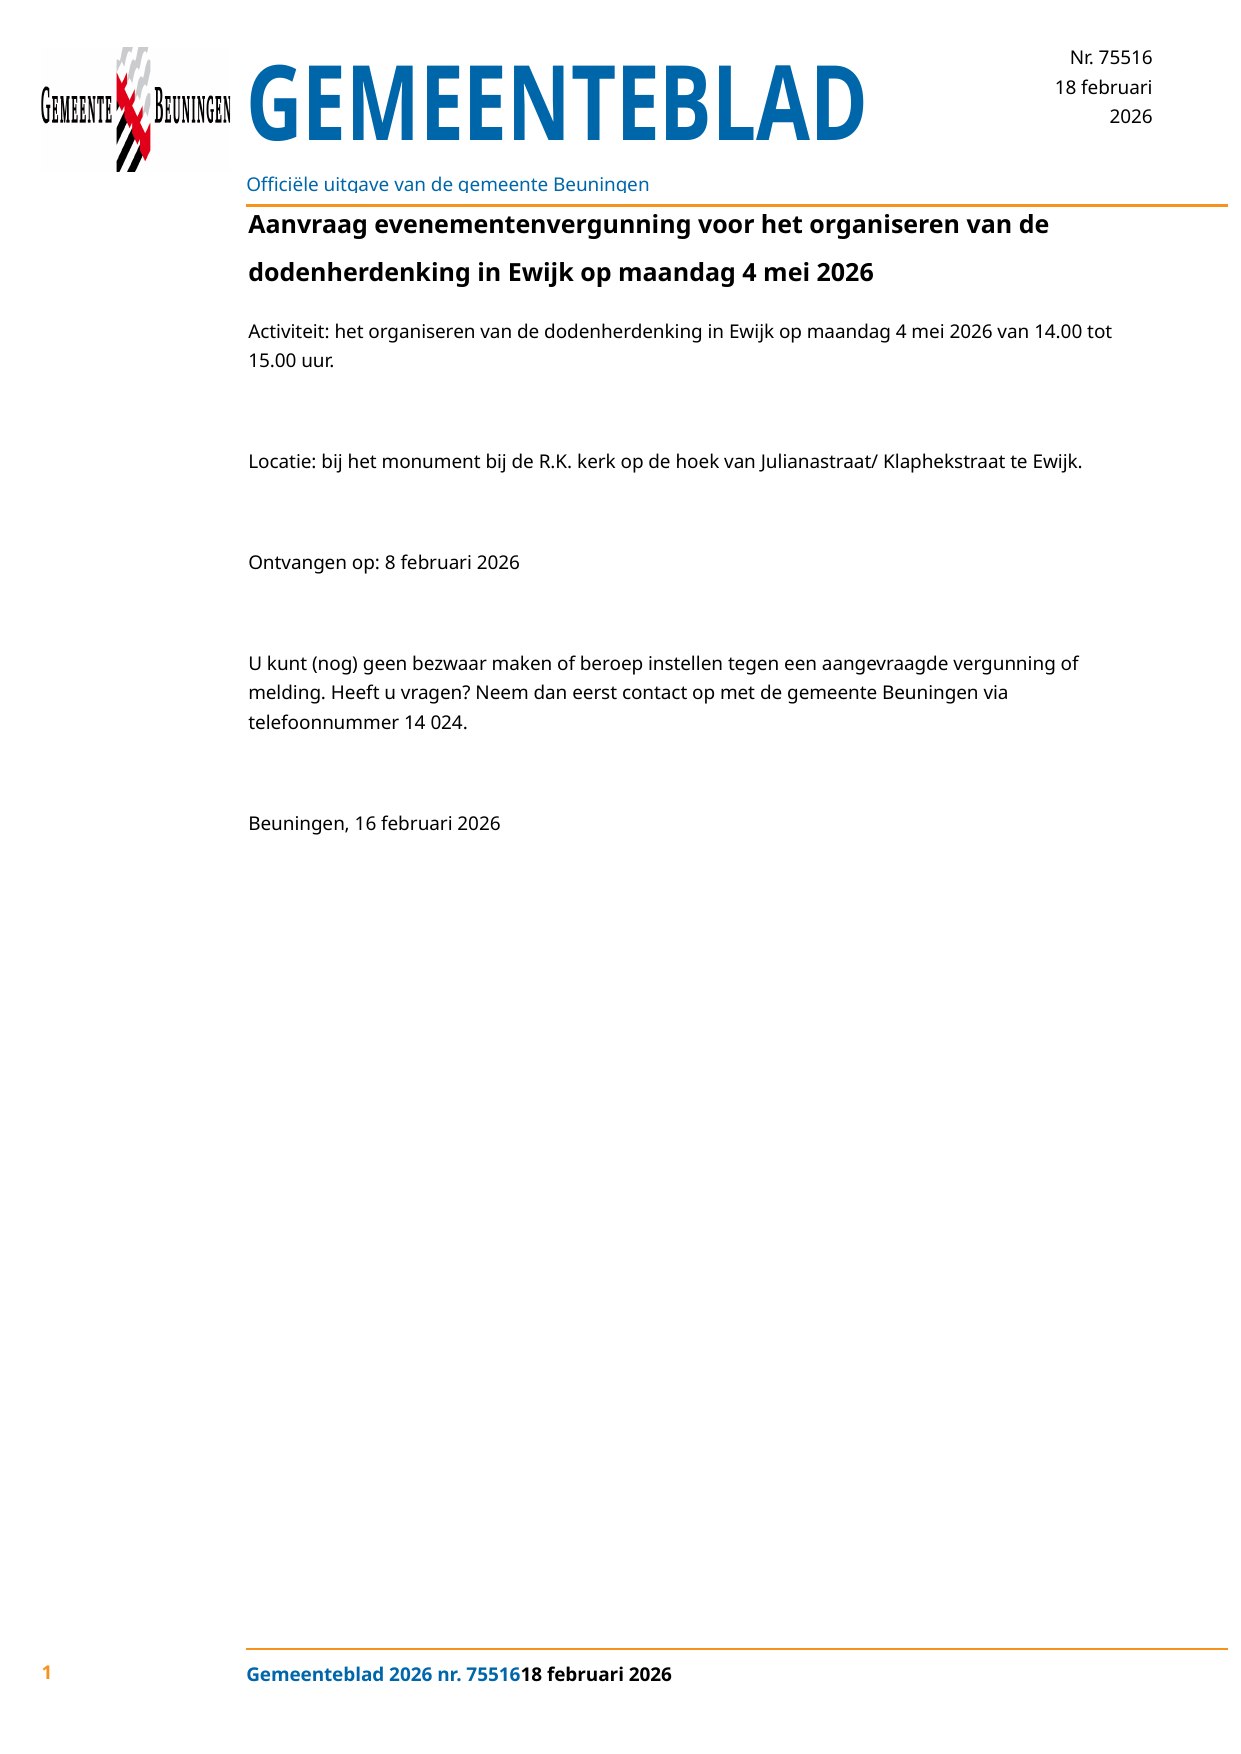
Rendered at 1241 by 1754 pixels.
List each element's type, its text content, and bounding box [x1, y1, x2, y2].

picture [41, 47, 231, 172]
text Ontvangen op: 8 februari 2026 [248, 549, 1152, 575]
text Beuningen, 16 februari 2026 [248, 810, 1152, 836]
text Aanvraag evenementenvergunning voor het organiseren van de dodenherdenking in Ewijk op maandag 4 mei 2026 [248, 207, 1152, 288]
text Activiteit: het organiseren van de dodenherdenking in Ewijk op maandag 4 mei 2026 van 14.00 tot 15.00 uur. [248, 318, 1152, 373]
text Locatie: bij het monument bij de R.K. kerk op de hoek van Julianastraat/ Klaphekstraat te Ewijk. [248, 448, 1152, 474]
text U kunt (nog) geen bezwaar maken of beroep instellen tegen een aangevraagde vergunning of melding. Heeft u vragen? Neem dan eerst contact op met de gemeente Beuningen via telefoonnummer 14 024. [248, 650, 1152, 735]
